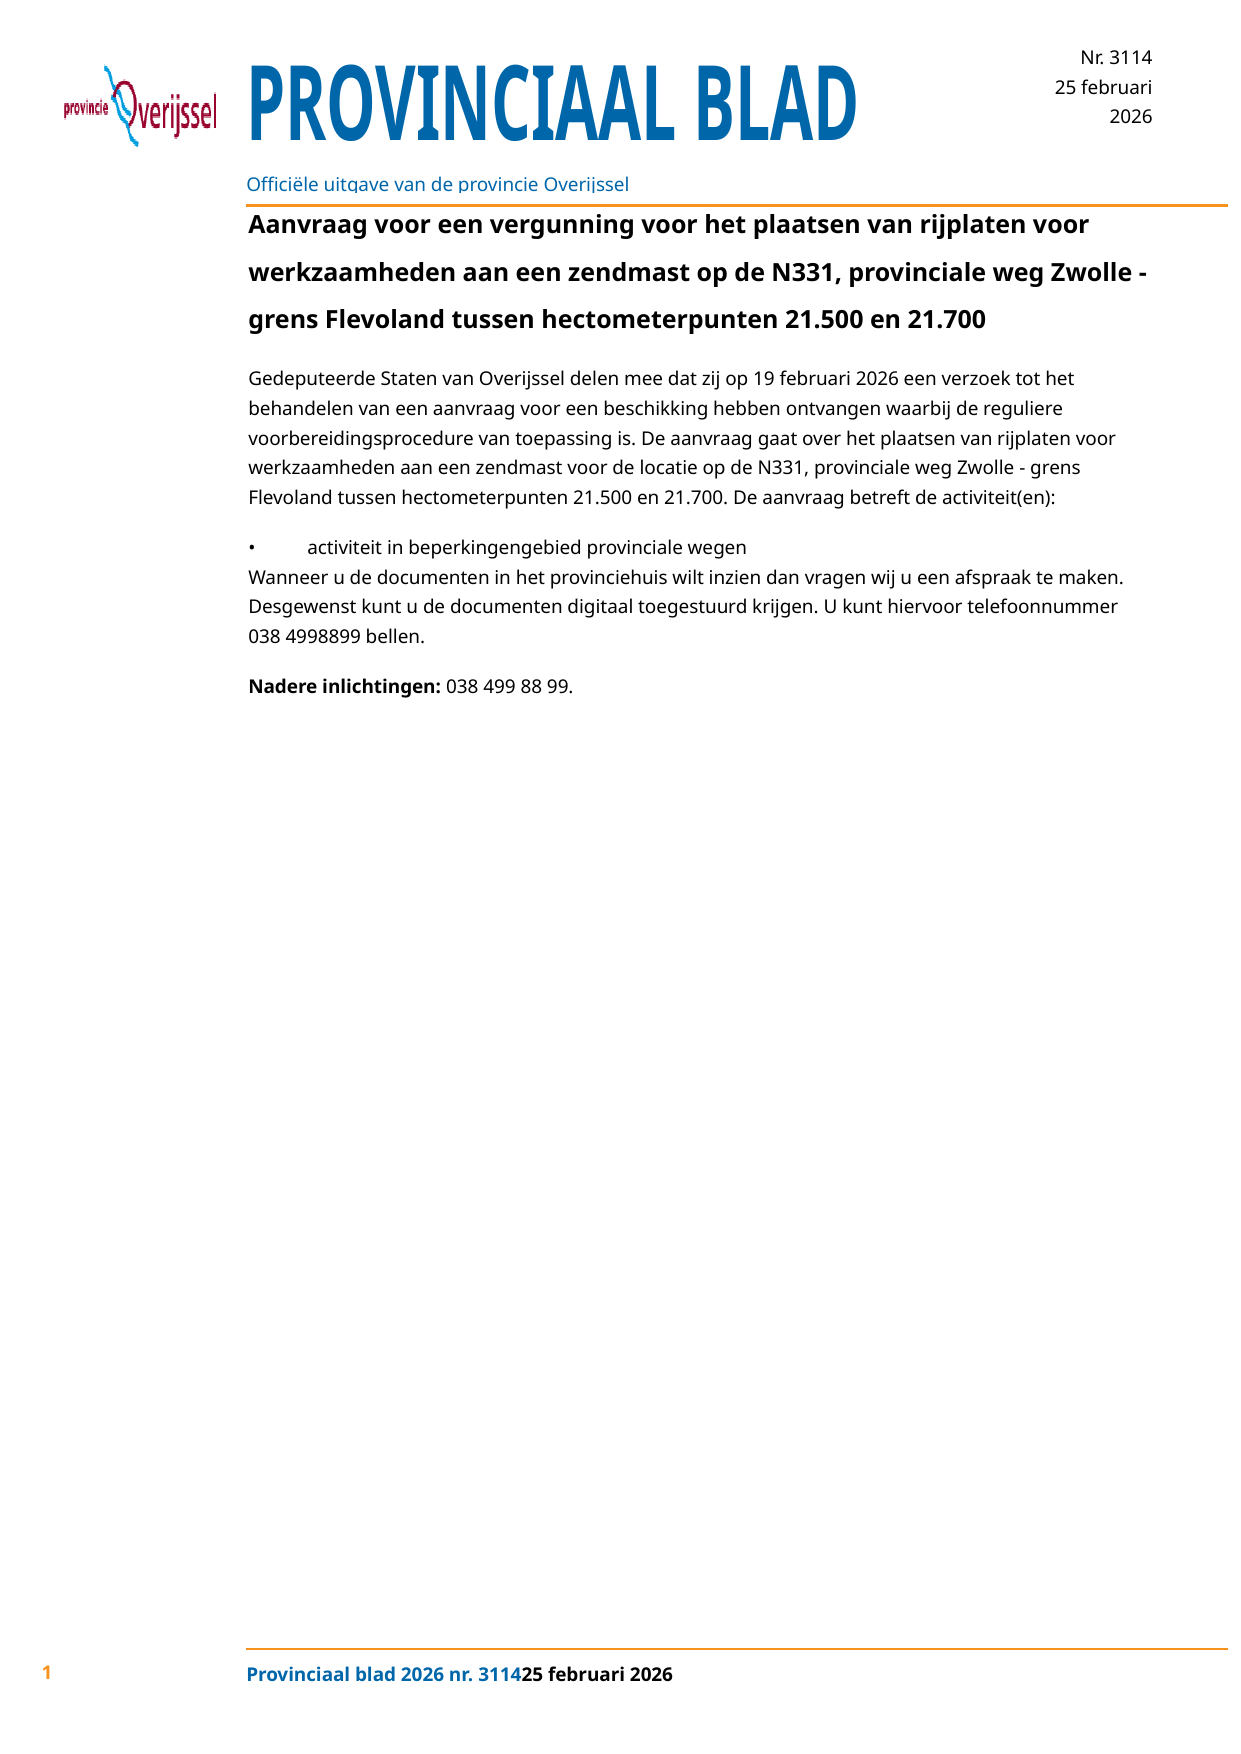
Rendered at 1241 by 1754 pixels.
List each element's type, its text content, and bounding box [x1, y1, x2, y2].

list activiteit in beperkingengebied provinciale wegen [248, 534, 1152, 560]
text Nadere inlichtingen: 038 499 88 99. [248, 673, 1152, 699]
picture [41, 47, 231, 172]
text Aanvraag voor een vergunning voor het plaatsen van rijplaten voor werkzaamheden aan een zendmast op de N331, provinciale weg Zwolle - grens Flevoland tussen hectometerpunten 21.500 en 21.700 [248, 207, 1152, 336]
text Gedeputeerde Staten van Overijssel delen mee dat zij op 19 februari 2026 een verzoek tot het behandelen van een aanvraag voor een beschikking hebben ontvangen waarbij de reguliere voorbereidingsprocedure van toepassing is. De aanvraag gaat over het plaatsen van rijplaten voor werkzaamheden aan een zendmast voor de locatie op de N331, provinciale weg Zwolle - grens Flevoland tussen hectometerpunten 21.500 en 21.700. De aanvraag betreft de activiteit(en): [248, 366, 1152, 509]
text Wanneer u de documenten in het provinciehuis wilt inzien dan vragen wij u een afspraak te maken. Desgewenst kunt u de documenten digitaal toegestuurd krijgen. U kunt hiervoor telefoonnummer 038 4998899 bellen. [248, 564, 1152, 649]
